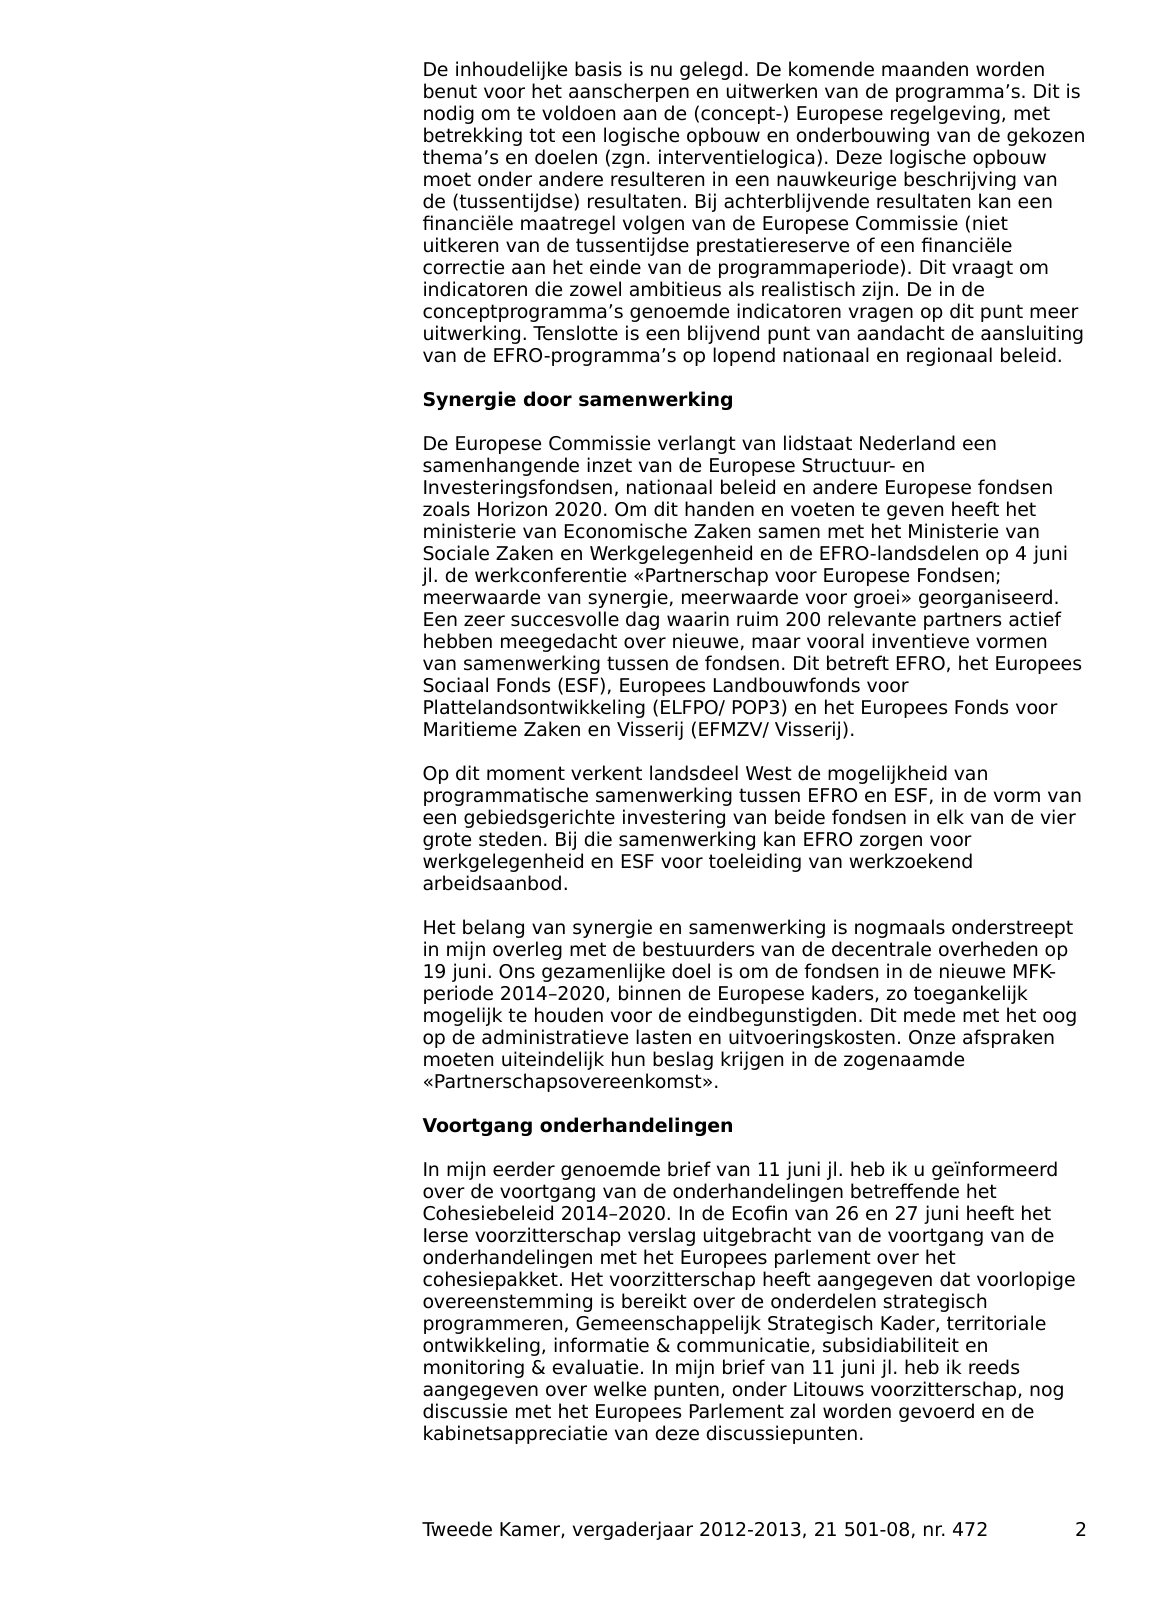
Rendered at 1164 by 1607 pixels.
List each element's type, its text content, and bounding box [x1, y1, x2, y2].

text Het belang van synergie en samenwerking is nogmaals onderstreept in mijn overleg met de bestuurders van de decentrale overheden op 19 juni. Ons gezamenlijke doel is om de fondsen in de nieuwe MFK-periode 2014–2020, binnen de Europese kaders, zo toegankelijk mogelijk te houden voor de eindbegunstigden. Dit mede met het oog op de administratieve lasten en uitvoeringskosten. Onze afspraken moeten uiteindelijk hun beslag krijgen in de zogenaamde «Partnerschapsovereenkomst». [422, 917, 1087, 1093]
subtitle Synergie door samenwerking [422, 389, 1087, 411]
text De inhoudelijke basis is nu gelegd. De komende maanden worden benut voor het aanscherpen en uitwerken van de programma’s. Dit is nodig om te voldoen aan de (concept-) Europese regelgeving, met betrekking tot een logische opbouw en onderbouwing van de gekozen thema’s en doelen (zgn. interventielogica). Deze logische opbouw moet onder andere resulteren in een nauwkeurige beschrijving van de (tussentijdse) resultaten. Bij achterblijvende resultaten kan een financiële maatregel volgen van de Europese Commissie (niet uitkeren van de tussentijdse prestatiereserve of een financiële correctie aan het einde van de programmaperiode). Dit vraagt om indicatoren die zowel ambitieus als realistisch zijn. De in de conceptprogramma’s genoemde indicatoren vragen op dit punt meer uitwerking. Tenslotte is een blijvend punt van aandacht de aansluiting van de EFRO-programma’s op lopend nationaal en regionaal beleid. [422, 59, 1087, 367]
subtitle Voortgang onderhandelingen [422, 1115, 1087, 1137]
text De Europese Commissie verlangt van lidstaat Nederland een samenhangende inzet van de Europese Structuur- en Investeringsfondsen, nationaal beleid en andere Europese fondsen zoals Horizon 2020. Om dit handen en voeten te geven heeft het ministerie van Economische Zaken samen met het Ministerie van Sociale Zaken en Werkgelegenheid en de EFRO-landsdelen op 4 juni jl. de werkconferentie «Partnerschap voor Europese Fondsen; meerwaarde van synergie, meerwaarde voor groei» georganiseerd. Een zeer succesvolle dag waarin ruim 200 relevante partners actief hebben meegedacht over nieuwe, maar vooral inventieve vormen van samenwerking tussen de fondsen. Dit betreft EFRO, het Europees Sociaal Fonds (ESF), Europees Landbouwfonds voor Plattelandsontwikkeling (ELFPO/ POP3) en het Europees Fonds voor Maritieme Zaken en Visserij (EFMZV/ Visserij). [422, 433, 1087, 741]
text In mijn eerder genoemde brief van 11 juni jl. heb ik u geïnformeerd over de voortgang van de onderhandelingen betreffende het Cohesiebeleid 2014–2020. In de Ecofin van 26 en 27 juni heeft het Ierse voorzitterschap verslag uitgebracht van de voortgang van de onderhandelingen met het Europees parlement over het cohesiepakket. Het voorzitterschap heeft aangegeven dat voorlopige overeenstemming is bereikt over de onderdelen strategisch programmeren, Gemeenschappelijk Strategisch Kader, territoriale ontwikkeling, informatie & communicatie, subsidiabiliteit en monitoring & evaluatie. In mijn brief van 11 juni jl. heb ik reeds aangegeven over welke punten, onder Litouws voorzitterschap, nog discussie met het Europees Parlement zal worden gevoerd en de kabinetsappreciatie van deze discussiepunten. [422, 1159, 1087, 1445]
text Op dit moment verkent landsdeel West de mogelijkheid van programmatische samenwerking tussen EFRO en ESF, in de vorm van een gebiedsgerichte investering van beide fondsen in elk van de vier grote steden. Bij die samenwerking kan EFRO zorgen voor werkgelegenheid en ESF voor toeleiding van werkzoekend arbeidsaanbod. [422, 763, 1087, 895]
